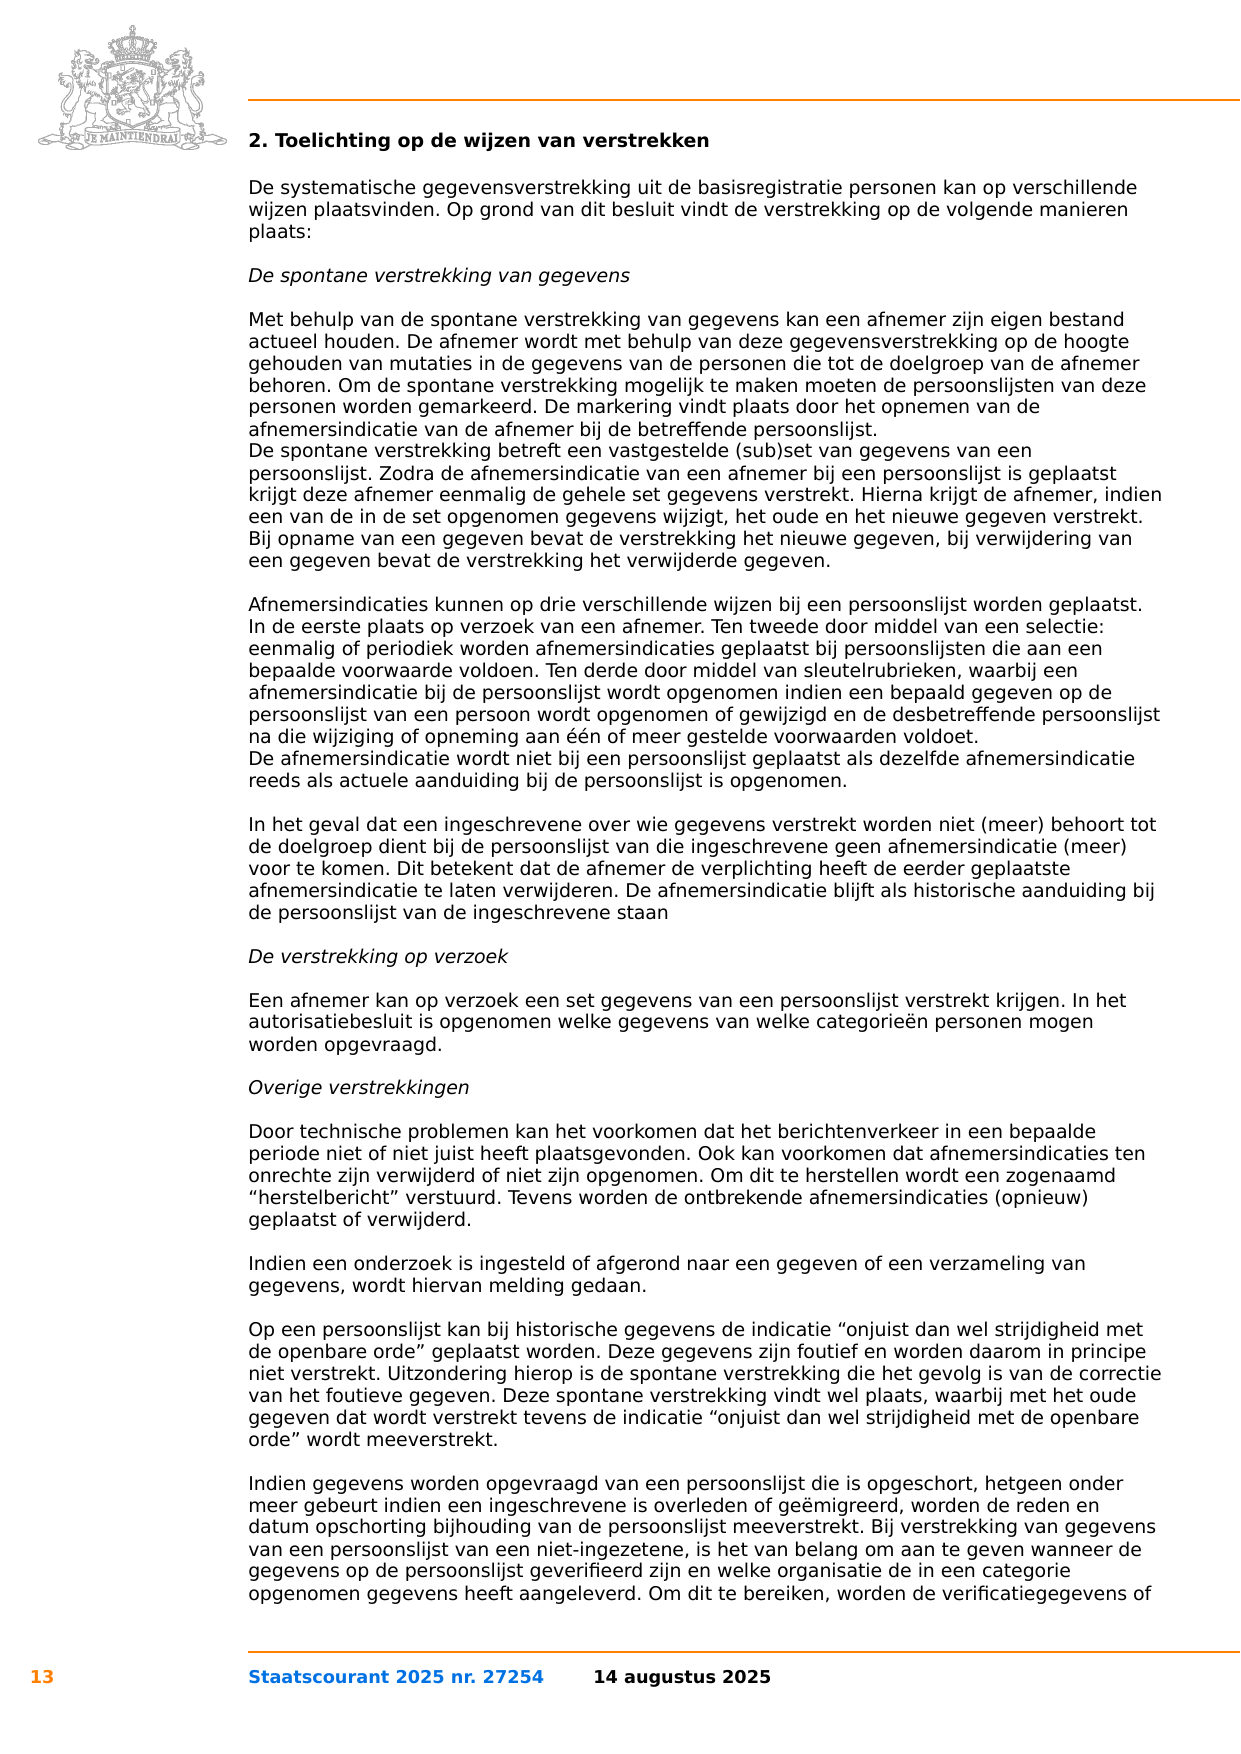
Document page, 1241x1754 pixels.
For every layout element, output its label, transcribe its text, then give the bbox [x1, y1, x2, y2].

subtitle De spontane verstrekking van gegevens [248, 265, 1163, 287]
picture [38, 25, 227, 150]
subtitle Overige verstrekkingen [248, 1077, 1163, 1099]
text Een afnemer kan op verzoek een set gegevens van een persoonslijst verstrekt krijgen. In het autorisatiebesluit is opgenomen welke gegevens van welke categorieën personen mogen worden opgevraagd. [248, 989, 1163, 1055]
subtitle 2. Toelichting op de wijzen van verstrekken [248, 130, 1163, 152]
text De afnemersindicatie wordt niet bij een persoonslijst geplaatst als dezelfde afnemersindicatie reeds als actuele aanduiding bij de persoonslijst is opgenomen. [248, 748, 1163, 792]
text Afnemersindicaties kunnen op drie verschillende wijzen bij een persoonslijst worden geplaatst. In de eerste plaats op verzoek van een afnemer. Ten tweede door middel van een selectie: eenmalig of periodiek worden afnemersindicaties geplaatst bij persoonslijsten die aan een bepaalde voorwaarde voldoen. Ten derde door middel van sleutelrubrieken, waarbij een afnemersindicatie bij de persoonslijst wordt opgenomen indien een bepaald gegeven op de persoonslijst van een persoon wordt opgenomen of gewijzigd en de desbetreffende persoonslijst na die wijziging of opneming aan één of meer gestelde voorwaarden voldoet. [248, 594, 1163, 748]
text In het geval dat een ingeschrevene over wie gegevens verstrekt worden niet (meer) behoort tot de doelgroep dient bij de persoonslijst van die ingeschrevene geen afnemersindicatie (meer) voor te komen. Dit betekent dat de afnemer de verplichting heeft de eerder geplaatste afnemersindicatie te laten verwijderen. De afnemersindicatie blijft als historische aanduiding bij de persoonslijst van de ingeschrevene staan [248, 814, 1163, 924]
text Bij opname van een gegeven bevat de verstrekking het nieuwe gegeven, bij verwijdering van een gegeven bevat de verstrekking het verwijderde gegeven. [248, 528, 1163, 572]
subtitle De verstrekking op verzoek [248, 946, 1163, 968]
text De spontane verstrekking betreft een vastgestelde (sub)set van gegevens van een persoonslijst. Zodra de afnemersindicatie van een afnemer bij een persoonslijst is geplaatst krijgt deze afnemer eenmalig de gehele set gegevens verstrekt. Hierna krijgt de afnemer, indien een van de in de set opgenomen gegevens wijzigt, het oude en het nieuwe gegeven verstrekt. [248, 440, 1163, 528]
text De systematische gegevensverstrekking uit de basisregistratie personen kan op verschillende wijzen plaatsvinden. Op grond van dit besluit vindt de verstrekking op de volgende manieren plaats: [248, 177, 1163, 243]
text Op een persoonslijst kan bij historische gegevens de indicatie “onjuist dan wel strijdigheid met de openbare orde” geplaatst worden. Deze gegevens zijn foutief en worden daarom in principe niet verstrekt. Uitzondering hierop is de spontane verstrekking die het gevolg is van de correctie van het foutieve gegeven. Deze spontane verstrekking vindt wel plaats, waarbij met het oude gegeven dat wordt verstrekt tevens de indicatie “onjuist dan wel strijdigheid met de openbare orde” wordt meeverstrekt. [248, 1319, 1163, 1451]
text Indien gegevens worden opgevraagd van een persoonslijst die is opgeschort, hetgeen onder meer gebeurt indien een ingeschrevene is overleden of geëmigreerd, worden de reden en datum opschorting bijhouding van de persoonslijst meeverstrekt. Bij verstrekking van gegevens van een persoonslijst van een niet-ingezetene, is het van belang om aan te geven wanneer de gegevens op de persoonslijst geverifieerd zijn en welke organisatie de in een categorie opgenomen gegevens heeft aangeleverd. Om dit te bereiken, worden de verificatiegegevens of [248, 1472, 1163, 1604]
text Door technische problemen kan het voorkomen dat het berichtenverkeer in een bepaalde periode niet of niet juist heeft plaatsgevonden. Ook kan voorkomen dat afnemersindicaties ten onrechte zijn verwijderd of niet zijn opgenomen. Om dit te herstellen wordt een zogenaamd “herstelbericht” verstuurd. Tevens worden de ontbrekende afnemersindicaties (opnieuw) geplaatst of verwijderd. [248, 1121, 1163, 1231]
text Indien een onderzoek is ingesteld of afgerond naar een gegeven of een verzameling van gegevens, wordt hiervan melding gedaan. [248, 1253, 1163, 1297]
text Met behulp van de spontane verstrekking van gegevens kan een afnemer zijn eigen bestand actueel houden. De afnemer wordt met behulp van deze gegevensverstrekking op de hoogte gehouden van mutaties in de gegevens van de personen die tot de doelgroep van de afnemer behoren. Om de spontane verstrekking mogelijk te maken moeten de persoonslijsten van deze personen worden gemarkeerd. De markering vindt plaats door het opnemen van de afnemersindicatie van de afnemer bij de betreffende persoonslijst. [248, 308, 1163, 440]
